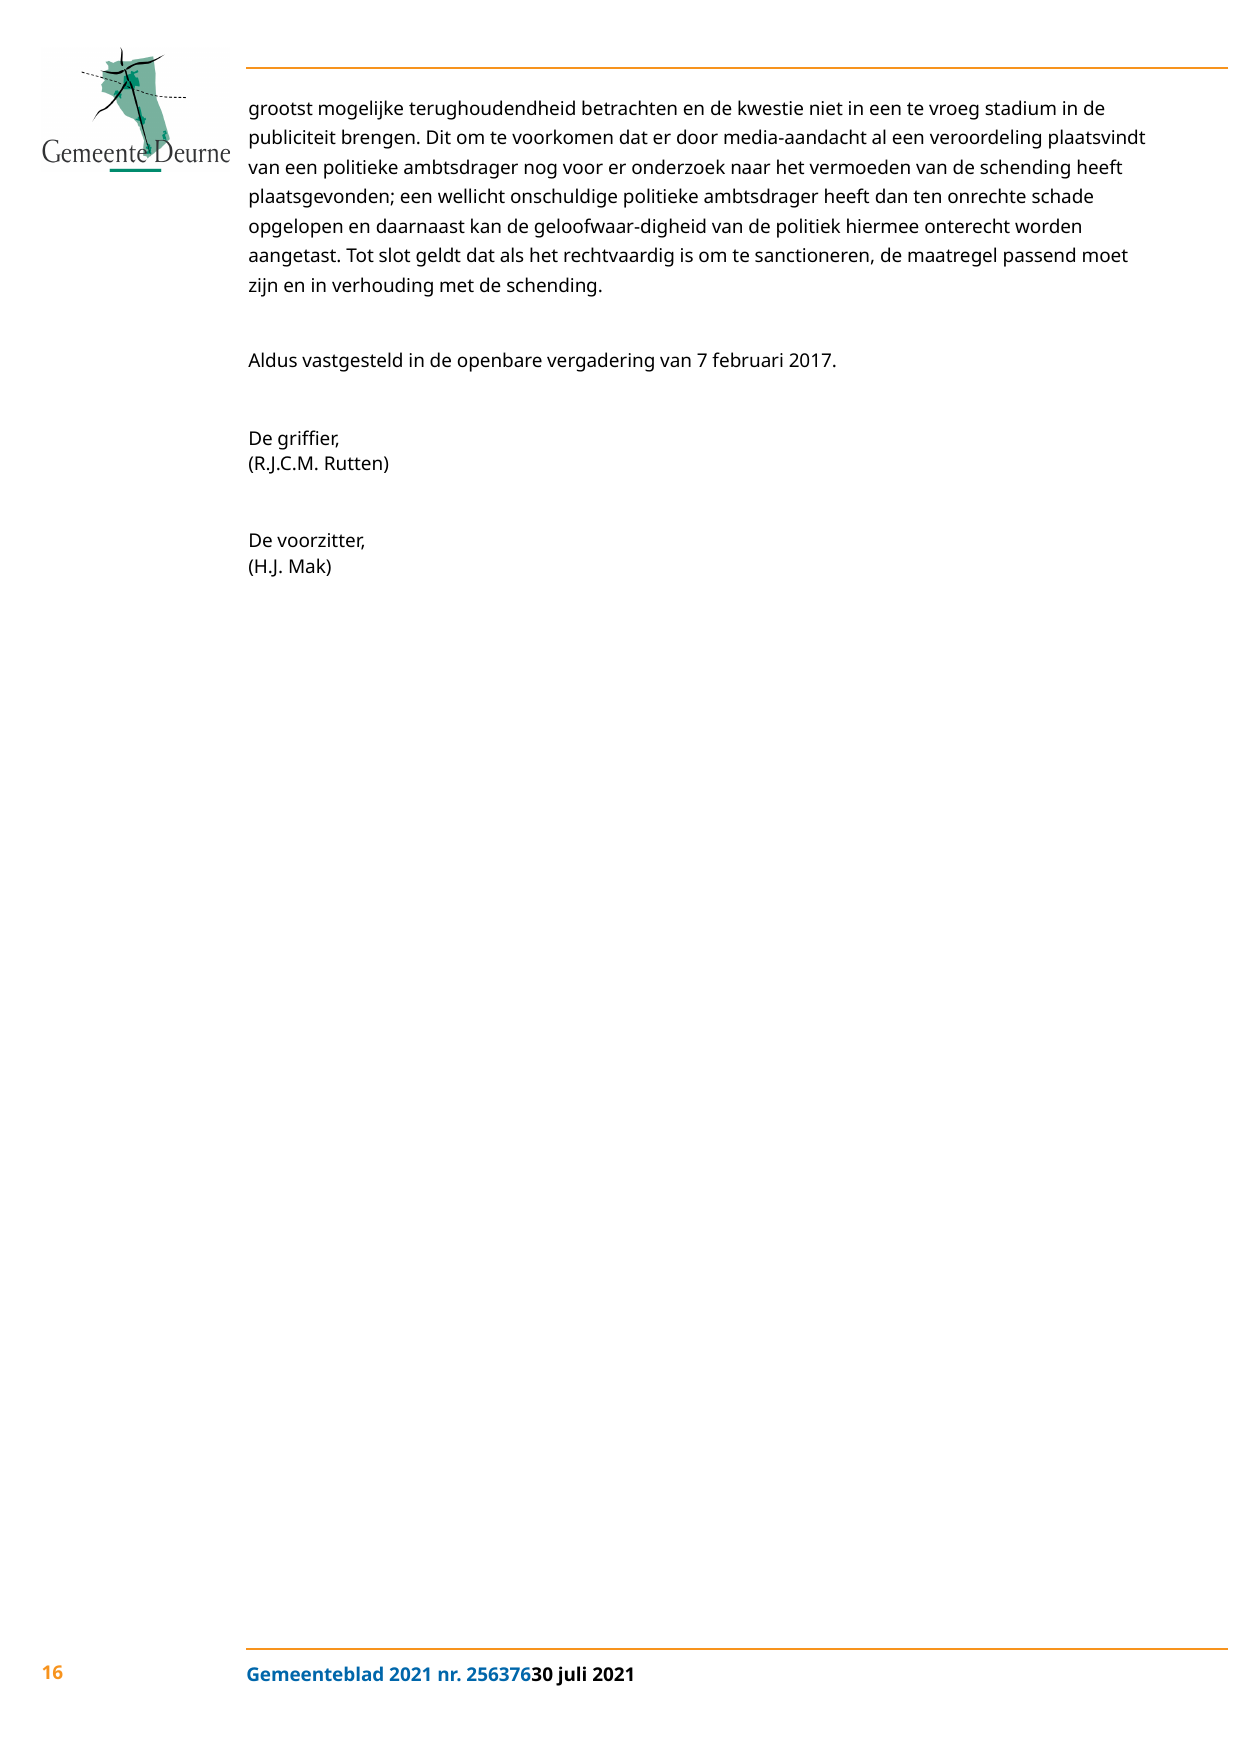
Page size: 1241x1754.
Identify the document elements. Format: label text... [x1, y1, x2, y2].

text (R.J.C.M. Rutten) [248, 450, 1152, 476]
text De griffier, [248, 425, 1152, 450]
text De voorzitter, [248, 528, 1152, 553]
text grootst mogelijke terughoudendheid betrachten en de kwestie niet in een te vroeg stadium in de publiciteit brengen. Dit om te voorkomen dat er door media-aandacht al een veroordeling plaatsvindt van een politieke ambtsdrager nog voor er onderzoek naar het vermoeden van de schending heeft plaatsgevonden; een wellicht onschuldige politieke ambtsdrager heeft dan ten onrechte schade opgelopen en daarnaast kan de geloofwaar-digheid van de politiek hiermee onterecht worden aangetast. Tot slot geldt dat als het rechtvaardig is om te sanctioneren, de maatregel passend moet zijn en in verhouding met de schending. [248, 95, 1152, 298]
text Aldus vastgesteld in de openbare vergadering van 7 februari 2017. [248, 347, 1152, 373]
picture [41, 47, 231, 172]
text (H.J. Mak) [248, 553, 1152, 579]
